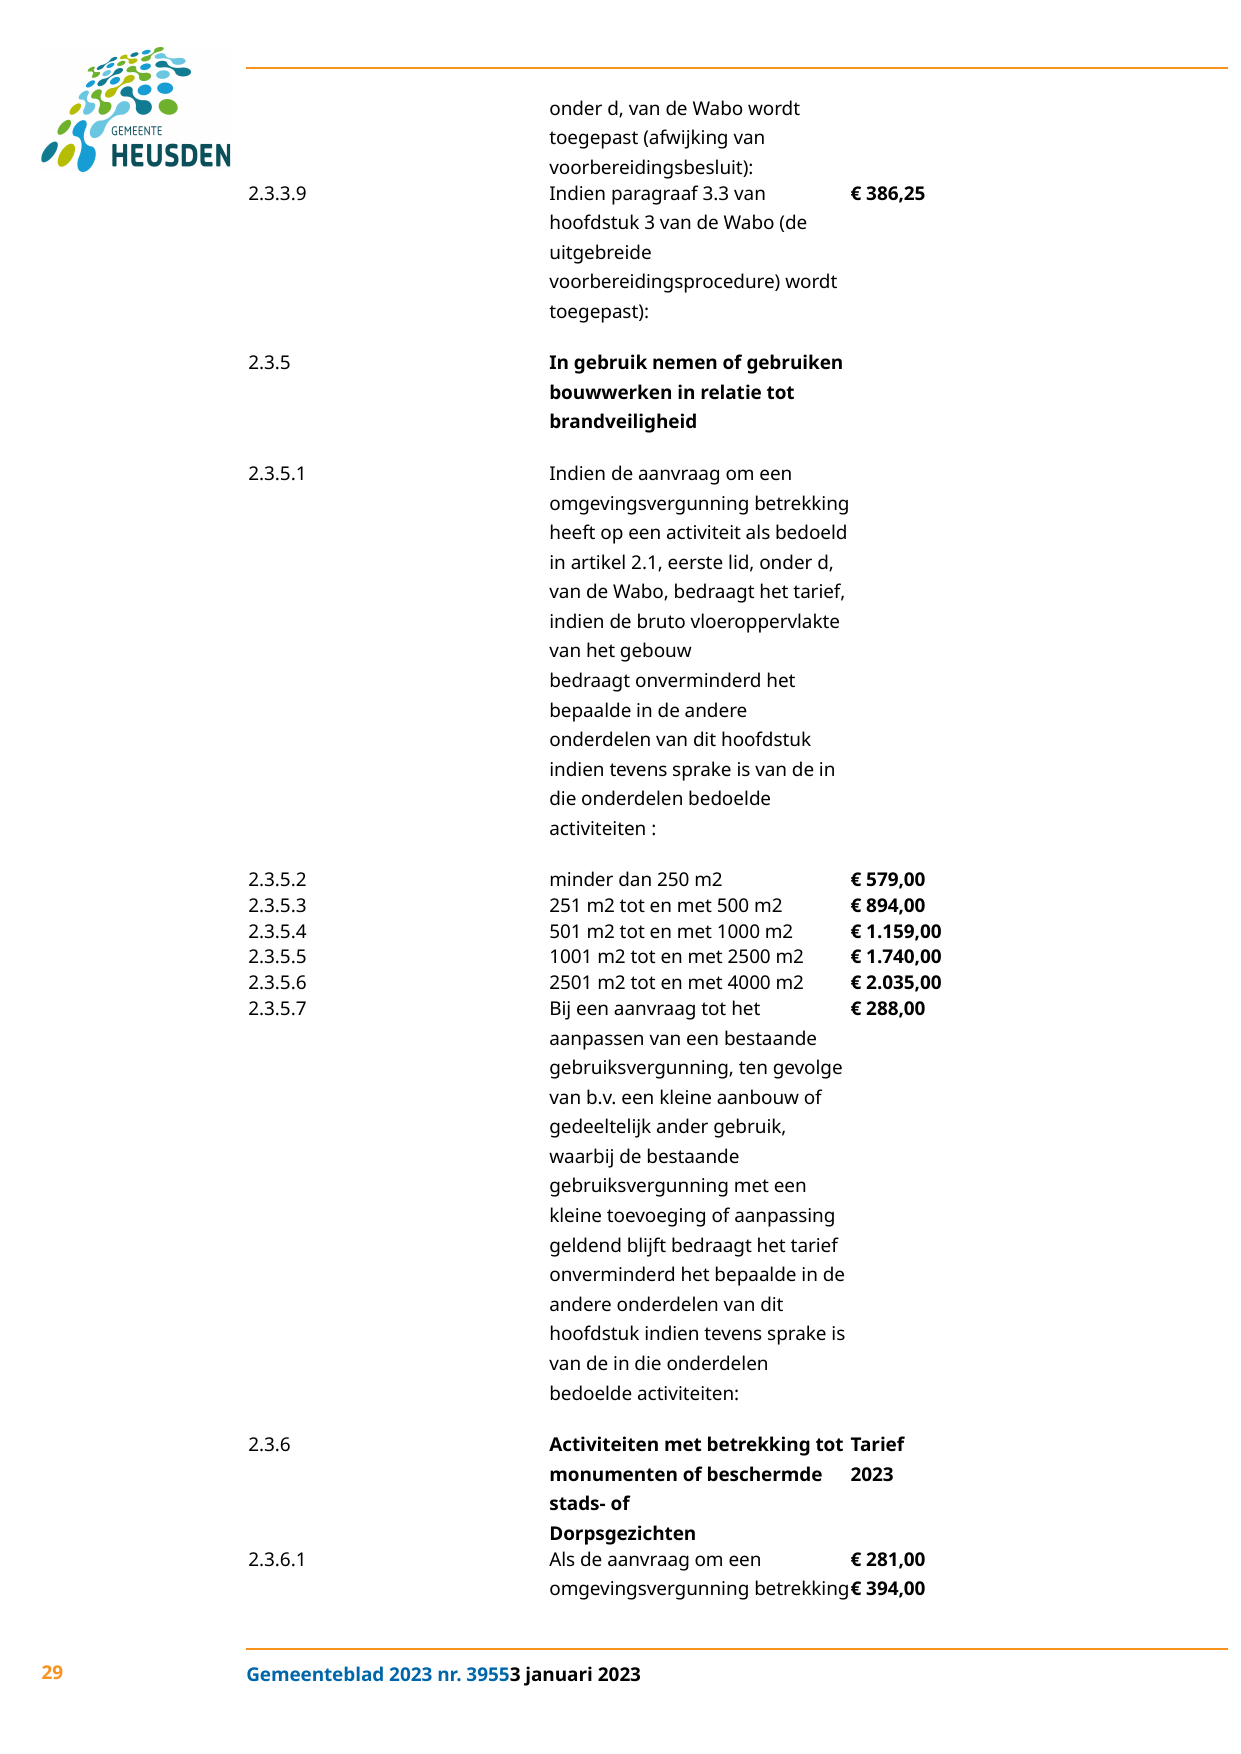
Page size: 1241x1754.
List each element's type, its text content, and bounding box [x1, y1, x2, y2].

table_cell [850, 350, 1152, 434]
table_cell € 2.035,00 [850, 970, 1152, 995]
table_cell [850, 434, 1152, 460]
table_cell € 1.159,00 [850, 918, 1152, 944]
table_cell [850, 1406, 1152, 1431]
table_cell 2.3.5.1 [248, 460, 549, 841]
table_cell [549, 434, 850, 460]
table_cell 2.3.5.4 [248, 918, 549, 944]
table_cell [248, 95, 549, 180]
table_cell 251 m2 tot en met 500 m2 [549, 892, 850, 918]
table_cell In gebruik nemen of gebruiken bouwwerken in relatie tot brandveiligheid [549, 350, 850, 434]
table_cell € 579,00 [850, 867, 1152, 892]
table_cell € 288,00 [850, 995, 1152, 1406]
table_cell 2501 m2 tot en met 4000 m2 [549, 970, 850, 995]
table_cell [248, 1406, 549, 1431]
table_cell onder d, van de Wabo wordt toegepast (afwijking van voorbereidingsbesluit): [549, 95, 850, 180]
table_cell 2.3.5.7 [248, 995, 549, 1406]
table_cell Bij een aanvraag tot het aanpassen van een bestaande gebruiksvergunning, ten gevolge van b.v. een kleine aanbouw of gedeeltelijk ander gebruik, waarbij de bestaande gebruiksvergunning met een kleine toevoeging of aanpassing geldend blijft bedraagt het tarief onverminderd het bepaalde in de andere onderdelen van dit hoofdstuk indien tevens sprake is van de in die onderdelen bedoelde activiteiten: [549, 995, 850, 1406]
table_cell 2.3.3.9 [248, 180, 549, 324]
table_cell 2.3.5 [248, 350, 549, 434]
table_cell [549, 1406, 850, 1431]
table_cell 2.3.5.2 [248, 867, 549, 892]
table_cell € 386,25 [850, 180, 1152, 324]
table_cell 501 m2 tot en met 1000 m2 [549, 918, 850, 944]
table_cell € 281,00 € 394,00 [850, 1546, 1152, 1601]
table_cell Indien de aanvraag om een omgevingsvergunning betrekking heeft op een activiteit als bedoeld in artikel 2.1, eerste lid, onder d, van de Wabo, bedraagt het tarief, indien de bruto vloeroppervlakte van het gebouw bedraagt onverminderd het bepaalde in de andere onderdelen van dit hoofdstuk indien tevens sprake is van de in die onderdelen bedoelde activiteiten : [549, 460, 850, 841]
table_cell 2.3.6.1 [248, 1546, 549, 1601]
table_cell [549, 324, 850, 349]
picture [41, 47, 231, 172]
table_cell 2.3.6 [248, 1431, 549, 1546]
table_cell € 1.740,00 [850, 944, 1152, 969]
table_cell Indien paragraaf 3.3 van hoofdstuk 3 van de Wabo (de uitgebreide voorbereidingsprocedure) wordt toegepast): [549, 180, 850, 324]
table_cell 2.3.5.5 [248, 944, 549, 969]
table_cell [248, 841, 549, 867]
table_cell Als de aanvraag om een omgevingsvergunning betrekking [549, 1546, 850, 1601]
table_cell [248, 434, 549, 460]
table_cell minder dan 250 m2 [549, 867, 850, 892]
table_cell [850, 324, 1152, 349]
table_cell 2.3.5.6 [248, 970, 549, 995]
table_cell [850, 460, 1152, 841]
table_cell 1001 m2 tot en met 2500 m2 [549, 944, 850, 969]
table_cell [549, 841, 850, 867]
table_cell € 894,00 [850, 892, 1152, 918]
table_cell [248, 324, 549, 349]
table_cell [850, 841, 1152, 867]
table_cell Tarief 2023 [850, 1431, 1152, 1546]
table_cell 2.3.5.3 [248, 892, 549, 918]
table_cell [850, 95, 1152, 180]
table_cell Activiteiten met betrekking tot monumenten of beschermde stads- of Dorpsgezichten [549, 1431, 850, 1546]
